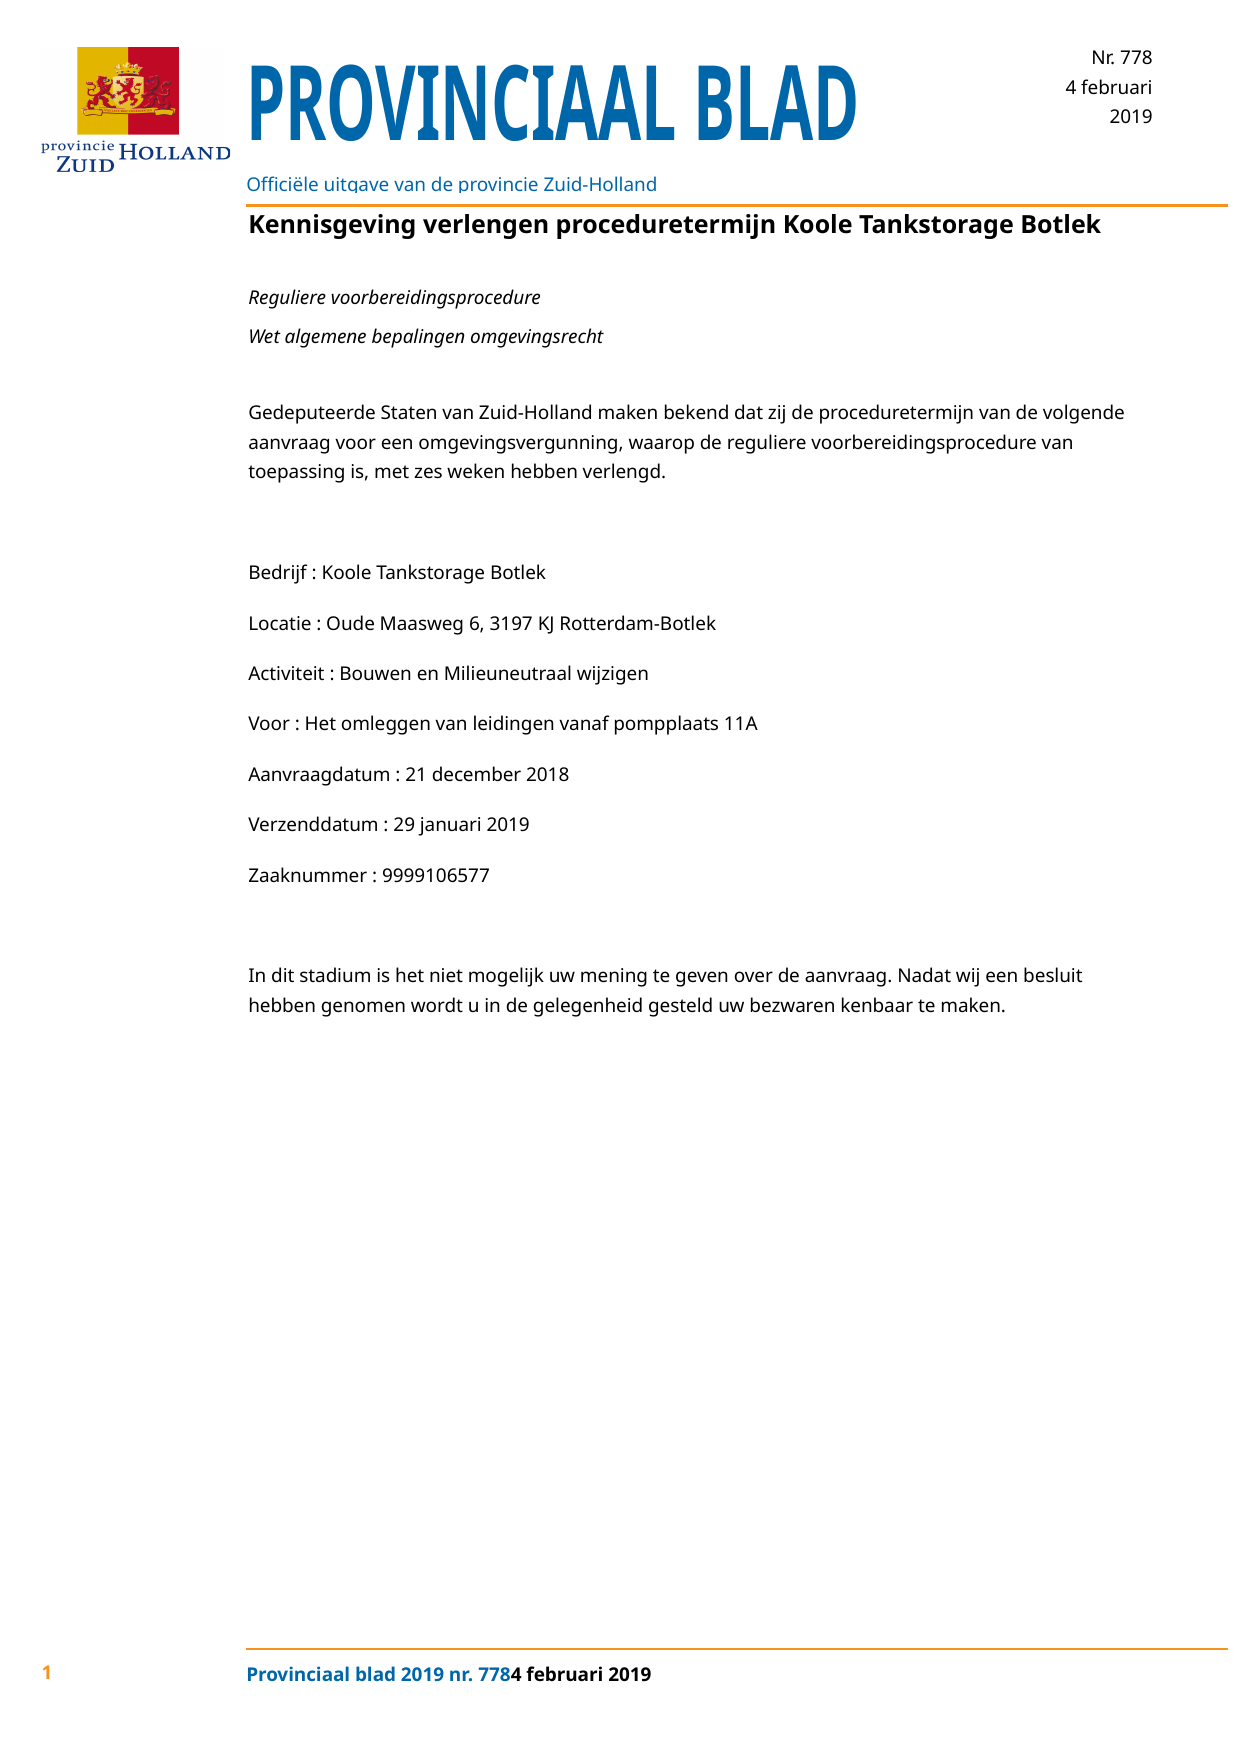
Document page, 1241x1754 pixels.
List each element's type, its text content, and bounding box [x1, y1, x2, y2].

text Aanvraagdatum : 21 december 2018 [248, 761, 1152, 787]
text Bedrijf : Koole Tankstorage Botlek [248, 559, 1152, 585]
text Voor : Het omleggen van leidingen vanaf pompplaats 11A [248, 711, 1152, 736]
text Zaaknummer : 9999106577 [248, 862, 1152, 887]
text Kennisgeving verlengen proceduretermijn Koole Tankstorage Botlek [248, 207, 1152, 241]
text Wet algemene bepalingen omgevingsrecht [248, 323, 1152, 349]
text Activiteit : Bouwen en Milieuneutraal wijzigen [248, 660, 1152, 686]
text Gedeputeerde Staten van Zuid-Holland maken bekend dat zij de proceduretermijn van de volgende aanvraag voor een omgevingsvergunning, waarop de reguliere voorbereidingsprocedure van toepassing is, met zes weken hebben verlengd. [248, 399, 1152, 484]
text Reguliere voorbereidingsprocedure [248, 284, 1152, 309]
text Locatie : Oude Maasweg 6, 3197 KJ Rotterdam-Botlek [248, 610, 1152, 635]
picture [41, 47, 231, 172]
text In dit stadium is het niet mogelijk uw mening te geven over de aanvraag. Nadat wij een besluit hebben genomen wordt u in de gelegenheid gesteld uw bezwaren kenbaar te maken. [248, 963, 1152, 1018]
text Verzenddatum : 29 januari 2019 [248, 811, 1152, 837]
